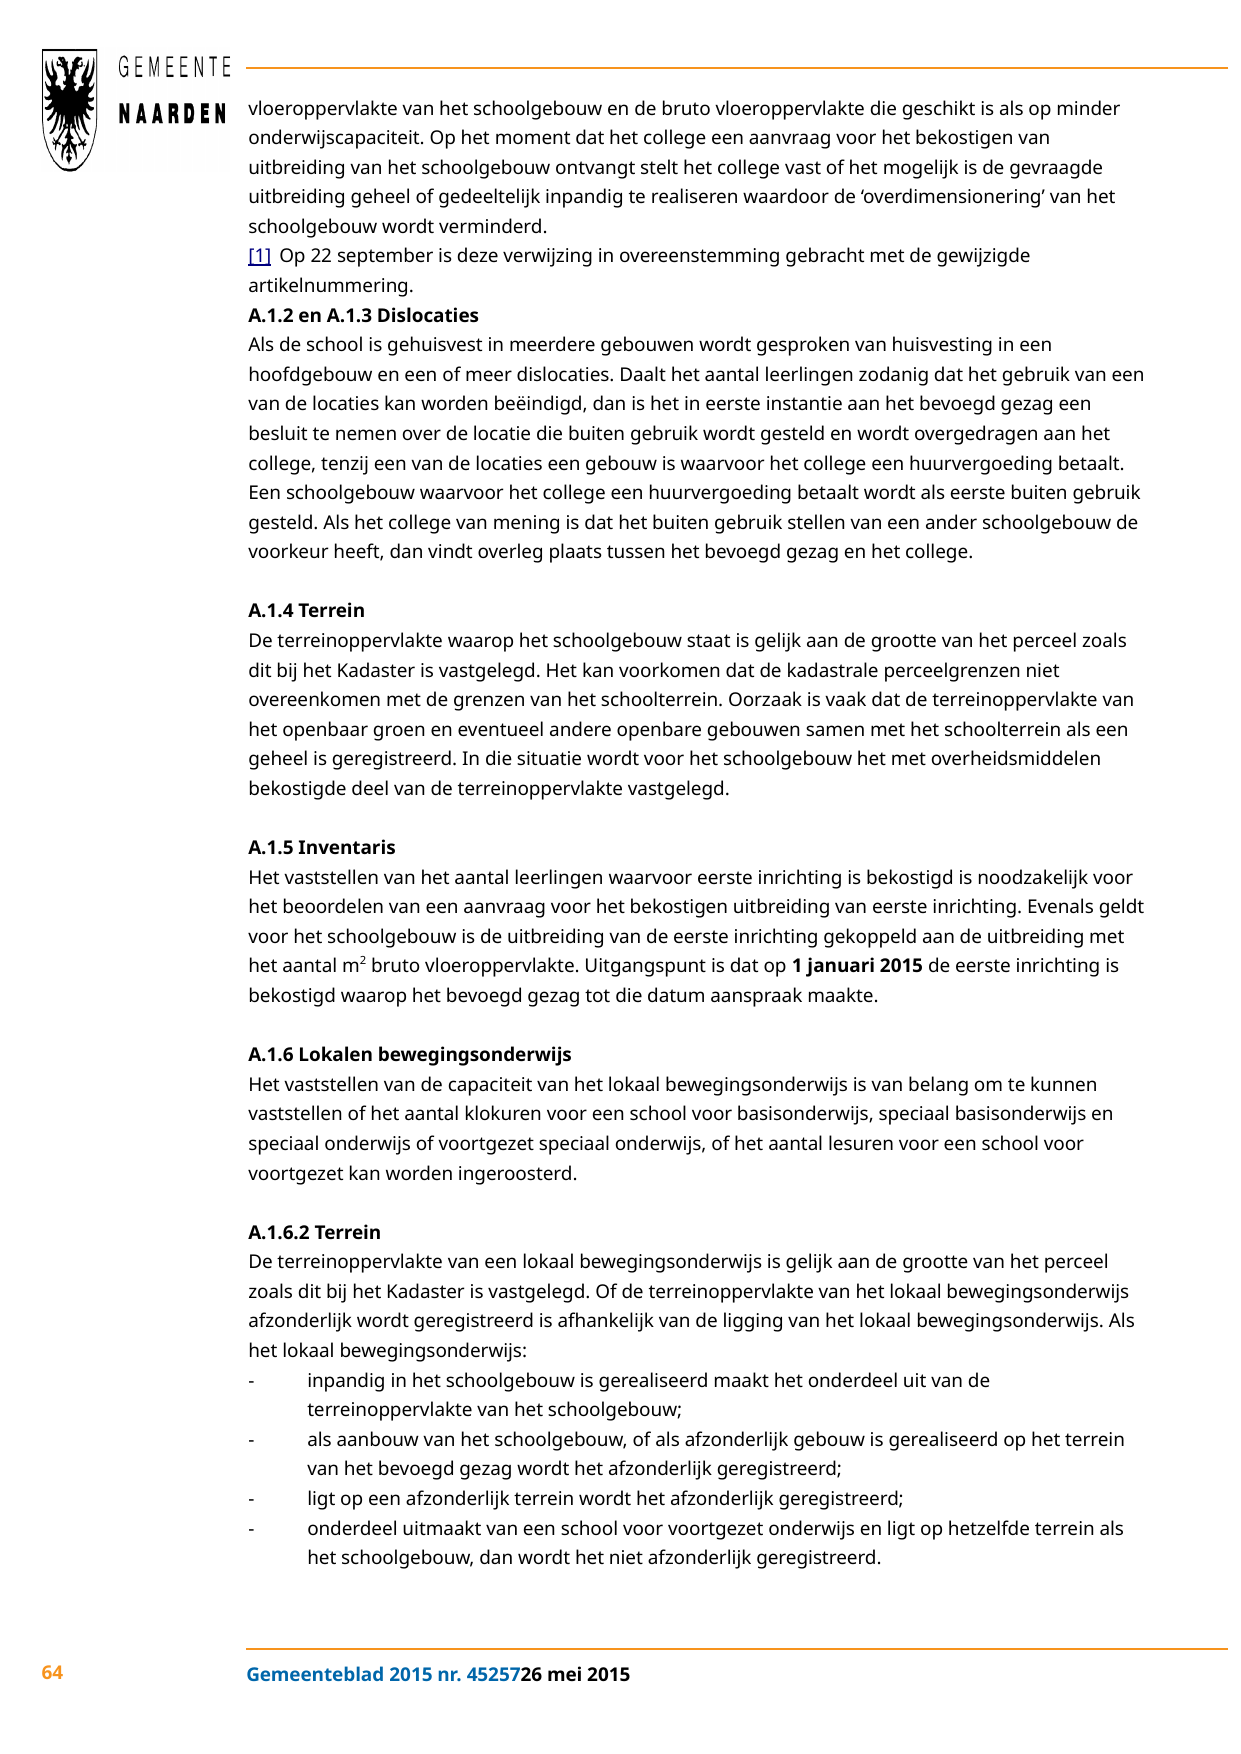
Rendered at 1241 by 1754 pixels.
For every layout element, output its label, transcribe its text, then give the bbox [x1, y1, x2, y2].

list ligt op een afzonderlijk terrein wordt het afzonderlijk geregistreerd; [248, 1485, 1152, 1511]
text A.1.6.2 Terrein [248, 1219, 1152, 1245]
text Het vaststellen van de capaciteit van het lokaal bewegingsonderwijs is van belang om te kunnen vaststellen of het aantal klokuren voor een school voor basisonderwijs, speciaal basisonderwijs en speciaal onderwijs of voortgezet speciaal onderwijs, of het aantal lesuren voor een school voor voortgezet kan worden ingeroosterd. [248, 1071, 1152, 1186]
text A.1.2 en A.1.3 Dislocaties [248, 302, 1152, 328]
picture [41, 47, 231, 172]
text A.1.4 Terrein [248, 598, 1152, 623]
text [1] Op 22 september is deze verwijzing in overeenstemming gebracht met de gewijzigde artikelnummering. [248, 243, 1152, 298]
text Als de school is gehuisvest in meerdere gebouwen wordt gesproken van huisvesting in een hoofdgebouw en een of meer dislocaties. Daalt het aantal leerlingen zodanig dat het gebruik van een van de locaties kan worden beëindigd, dan is het in eerste instantie aan het bevoegd gezag een besluit te nemen over de locatie die buiten gebruik wordt gesteld en wordt overgedragen aan het college, tenzij een van de locaties een gebouw is waarvoor het college een huurvergoeding betaalt. Een schoolgebouw waarvoor het college een huurvergoeding betaalt wordt als eerste buiten gebruik gesteld. Als het college van mening is dat het buiten gebruik stellen van een ander schoolgebouw de voorkeur heeft, dan vindt overleg plaats tussen het bevoegd gezag en het college. [248, 331, 1152, 564]
text A.1.5 Inventaris [248, 834, 1152, 860]
text De terreinoppervlakte van een lokaal bewegingsonderwijs is gelijk aan de grootte van het perceel zoals dit bij het Kadaster is vastgelegd. Of de terreinoppervlakte van het lokaal bewegingsonderwijs afzonderlijk wordt geregistreerd is afhankelijk van de ligging van het lokaal bewegingsonderwijs. Als het lokaal bewegingsonderwijs: [248, 1248, 1152, 1363]
text vloeroppervlakte van het schoolgebouw en de bruto vloeroppervlakte die geschikt is als op minder onderwijscapaciteit. Op het moment dat het college een aanvraag voor het bekostigen van uitbreiding van het schoolgebouw ontvangt stelt het college vast of het mogelijk is de gevraagde uitbreiding geheel of gedeeltelijk inpandig te realiseren waardoor de ‘overdimensionering’ van het schoolgebouw wordt verminderd. [248, 95, 1152, 239]
text Het vaststellen van het aantal leerlingen waarvoor eerste inrichting is bekostigd is noodzakelijk voor het beoordelen van een aanvraag voor het bekostigen uitbreiding van eerste inrichting. Evenals geldt voor het schoolgebouw is de uitbreiding van de eerste inrichting gekoppeld aan de uitbreiding met het aantal m2 bruto vloeroppervlakte. Uitgangspunt is dat op 1 januari 2015 de eerste inrichting is bekostigd waarop het bevoegd gezag tot die datum aanspraak maakte. [248, 864, 1152, 1008]
list inpandig in het schoolgebouw is gerealiseerd maakt het onderdeel uit van de terreinoppervlakte van het schoolgebouw; [248, 1367, 1152, 1422]
text De terreinoppervlakte waarop het schoolgebouw staat is gelijk aan de grootte van het perceel zoals dit bij het Kadaster is vastgelegd. Het kan voorkomen dat de kadastrale perceelgrenzen niet overeenkomen met de grenzen van het schoolterrein. Oorzaak is vaak dat de terreinoppervlakte van het openbaar groen en eventueel andere openbare gebouwen samen met het schoolterrein als een geheel is geregistreerd. In die situatie wordt voor het schoolgebouw het met overheidsmiddelen bekostigde deel van de terreinoppervlakte vastgelegd. [248, 627, 1152, 801]
text A.1.6 Lokalen bewegingsonderwijs [248, 1041, 1152, 1067]
list als aanbouw van het schoolgebouw, of als afzonderlijk gebouw is gerealiseerd op het terrein van het bevoegd gezag wordt het afzonderlijk geregistreerd; [248, 1426, 1152, 1481]
list onderdeel uitmaakt van een school voor voortgezet onderwijs en ligt op hetzelfde terrein als het schoolgebouw, dan wordt het niet afzonderlijk geregistreerd. [248, 1515, 1152, 1570]
